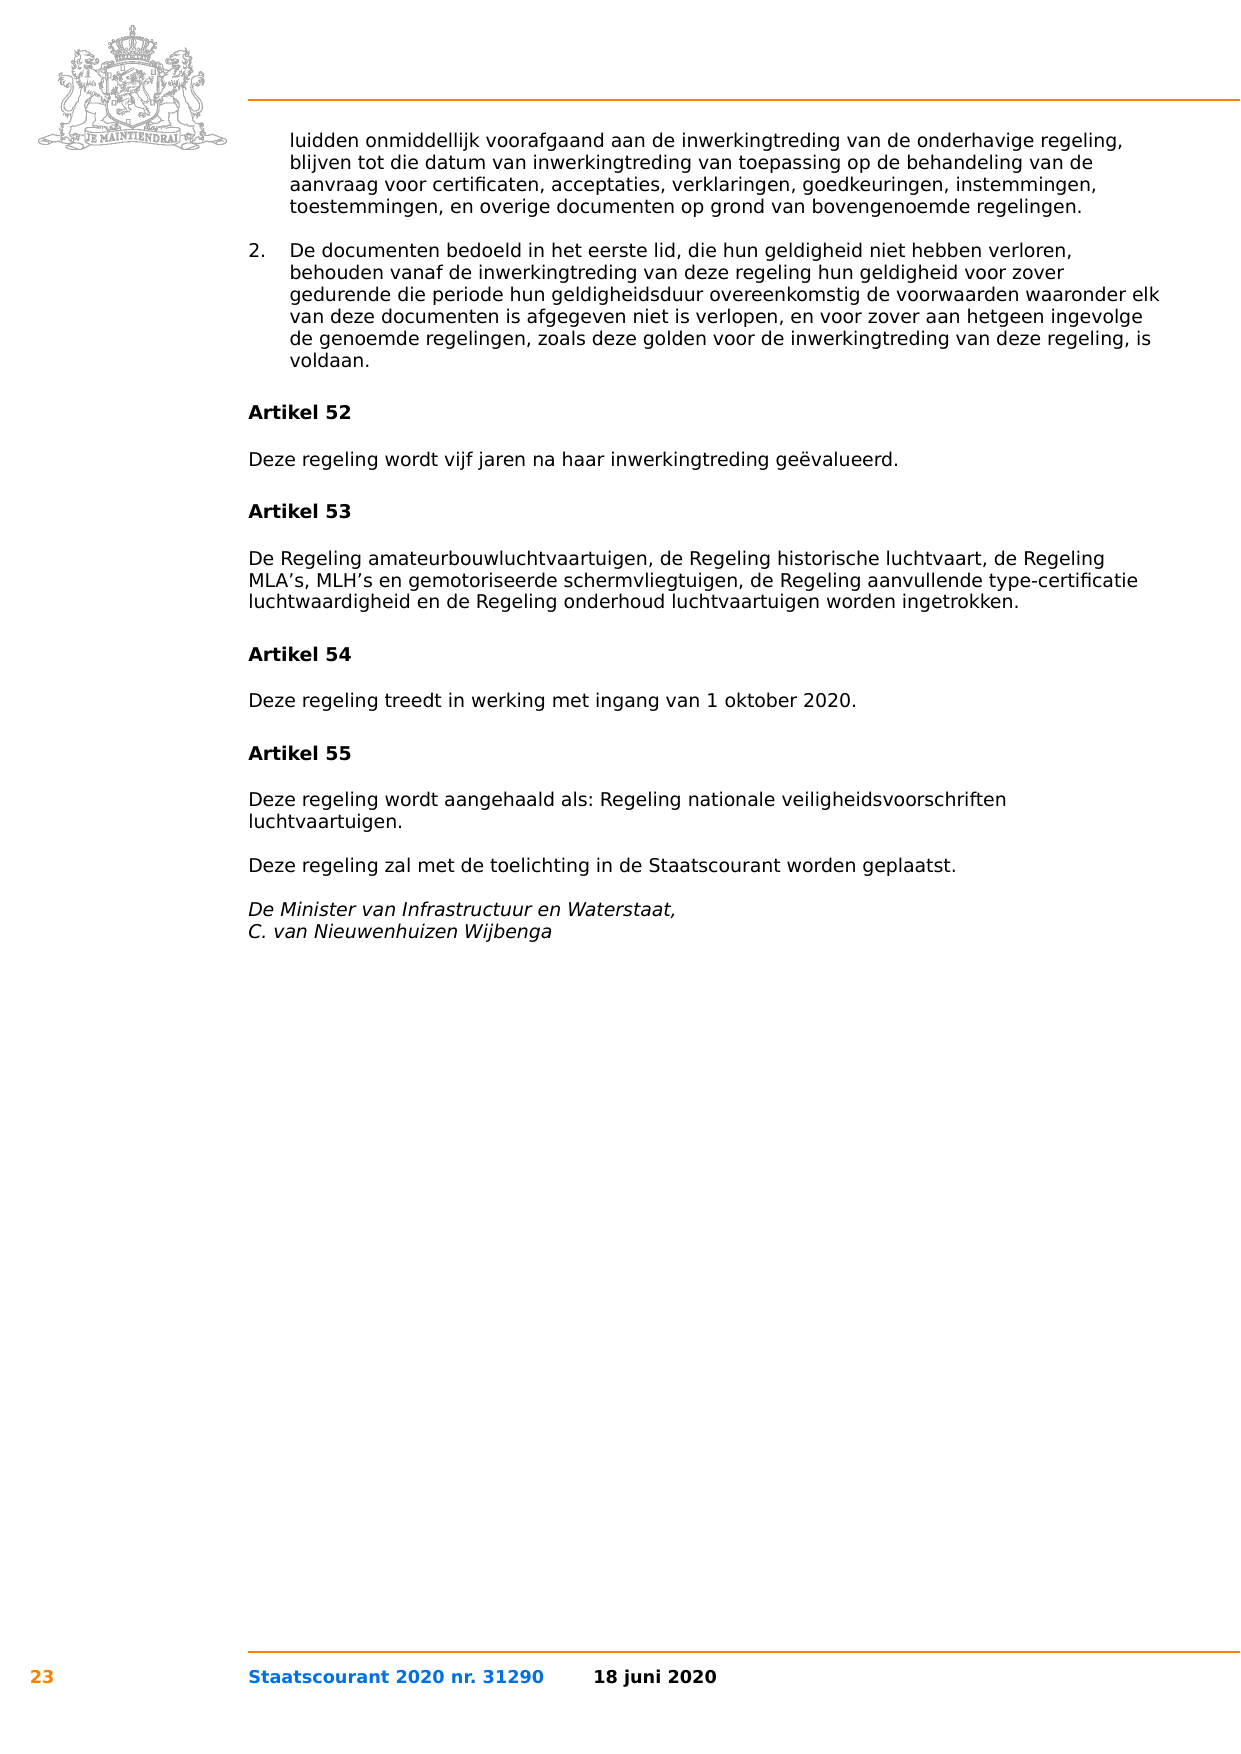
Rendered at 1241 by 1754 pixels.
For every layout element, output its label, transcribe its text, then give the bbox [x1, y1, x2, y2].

subtitle Artikel 52 [248, 402, 1163, 423]
subtitle Artikel 55 [248, 742, 1163, 764]
picture [38, 25, 227, 150]
subtitle Artikel 54 [248, 643, 1163, 665]
text luidden onmiddellijk voorafgaand aan de inwerkingtreding van de onderhavige regeling, blijven tot die datum van inwerkingtreding van toepassing op de behandeling van de aanvraag voor certificaten, acceptaties, verklaringen, goedkeuringen, instemmingen, toestemmingen, en overige documenten op grond van bovengenoemde regelingen. [248, 130, 1163, 218]
text Deze regeling wordt aangehaald als: Regeling nationale veiligheidsvoorschriften luchtvaartuigen. [248, 789, 1163, 833]
text Deze regeling treedt in werking met ingang van 1 oktober 2020. [248, 690, 1163, 712]
subtitle Artikel 53 [248, 501, 1163, 522]
text De Regeling amateurbouwluchtvaartuigen, de Regeling historische luchtvaart, de Regeling MLA’s, MLH’s en gemotoriseerde schermvliegtuigen, de Regeling aanvullende type-certificatie luchtwaardigheid en de Regeling onderhoud luchtvaartuigen worden ingetrokken. [248, 547, 1163, 613]
text De Minister van Infrastructuur en Waterstaat, C. van Nieuwenhuizen Wijbenga [248, 899, 1163, 943]
text Deze regeling zal met de toelichting in de Staatscourant worden geplaatst. [248, 855, 1163, 877]
text Deze regeling wordt vijf jaren na haar inwerkingtreding geëvalueerd. [248, 448, 1163, 471]
text 2. De documenten bedoeld in het eerste lid, die hun geldigheid niet hebben verloren, behouden vanaf de inwerkingtreding van deze regeling hun geldigheid voor zover gedurende die periode hun geldigheidsduur overeenkomstig de voorwaarden waaronder elk van deze documenten is afgegeven niet is verlopen, en voor zover aan hetgeen ingevolge de genoemde regelingen, zoals deze golden voor de inwerkingtreding van deze regeling, is voldaan. [248, 240, 1163, 372]
